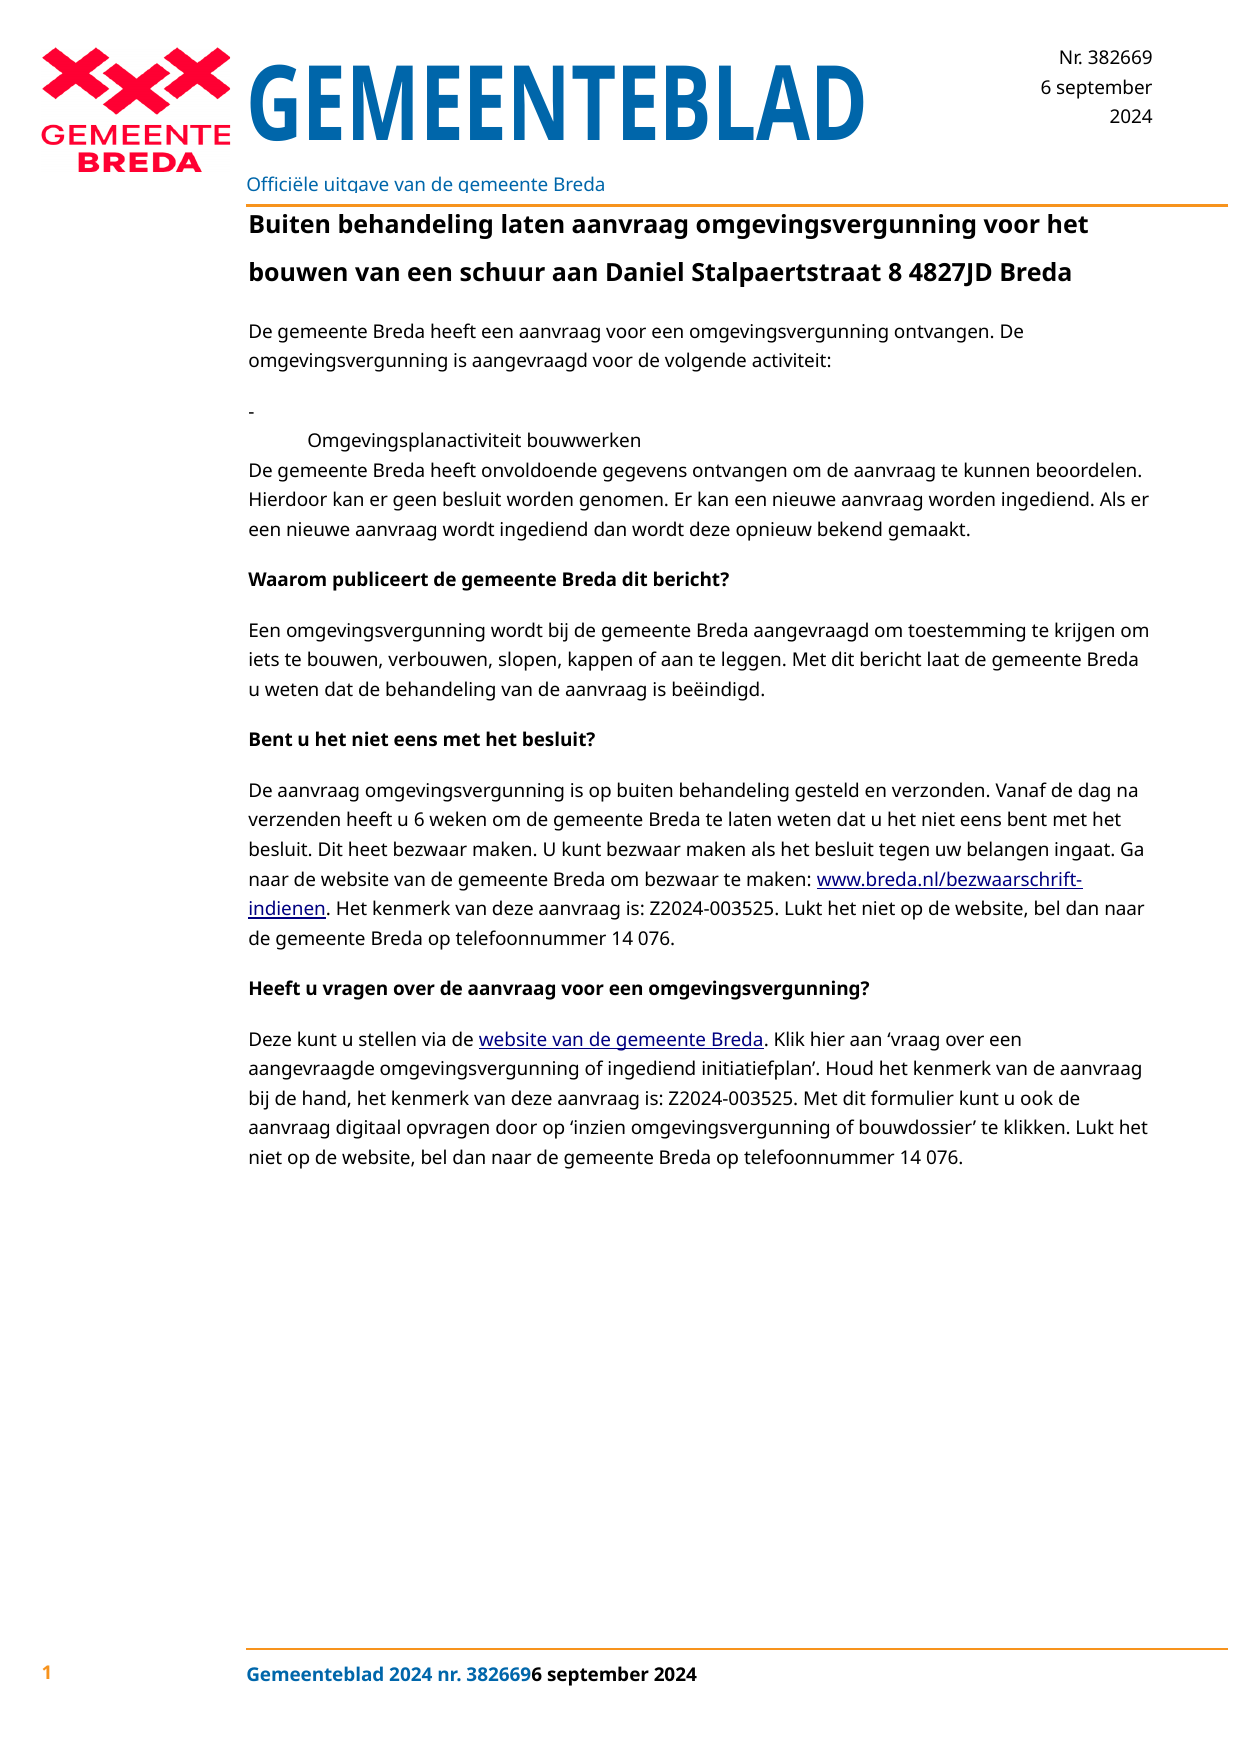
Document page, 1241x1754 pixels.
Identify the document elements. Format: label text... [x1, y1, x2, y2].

picture [41, 47, 231, 172]
text Buiten behandeling laten aanvraag omgevingsvergunning voor het bouwen van een schuur aan Daniel Stalpaertstraat 8 4827JD Breda [248, 207, 1152, 288]
list Omgevingsplanactiviteit bouwwerken [248, 427, 1152, 453]
text Waarom publiceert de gemeente Breda dit bericht? [248, 567, 1152, 592]
text Een omgevingsvergunning wordt bij de gemeente Breda aangevraagd om toestemming te krijgen om iets te bouwen, verbouwen, slopen, kappen of aan te leggen. Met dit bericht laat de gemeente Breda u weten dat de behandeling van de aanvraag is beëindigd. [248, 617, 1152, 702]
text De gemeente Breda heeft onvoldoende gegevens ontvangen om de aanvraag te kunnen beoordelen. Hierdoor kan er geen besluit worden genomen. Er kan een nieuwe aanvraag worden ingediend. Als er een nieuwe aanvraag wordt ingediend dan wordt deze opnieuw bekend gemaakt. [248, 457, 1152, 542]
text Heeft u vragen over de aanvraag voor een omgevingsvergunning? [248, 975, 1152, 1001]
text De gemeente Breda heeft een aanvraag voor een omgevingsvergunning ontvangen. De omgevingsvergunning is aangevraagd voor de volgende activiteit: [248, 318, 1152, 373]
text De aanvraag omgevingsvergunning is op buiten behandeling gesteld en verzonden. Vanaf de dag na verzenden heeft u 6 weken om de gemeente Breda te laten weten dat u het niet eens bent met het besluit. Dit heet bezwaar maken. U kunt bezwaar maken als het besluit tegen uw belangen ingaat. Ga naar de website van de gemeente Breda om bezwaar te maken: www.breda.nl/bezwaarschrift-indienen. Het kenmerk van deze aanvraag is: Z2024-003525. Lukt het niet op de website, bel dan naar de gemeente Breda op telefoonnummer 14 076. [248, 777, 1152, 951]
text Deze kunt u stellen via de website van de gemeente Breda. Klik hier aan ‘vraag over een aangevraagde omgevingsvergunning of ingediend initiatiefplan’. Houd het kenmerk van de aanvraag bij de hand, het kenmerk van deze aanvraag is: Z2024-003525. Met dit formulier kunt u ook de aanvraag digitaal opvragen door op ‘inzien omgevingsvergunning of bouwdossier’ te klikken. Lukt het niet op de website, bel dan naar de gemeente Breda op telefoonnummer 14 076. [248, 1026, 1152, 1170]
text Bent u het niet eens met het besluit? [248, 727, 1152, 752]
